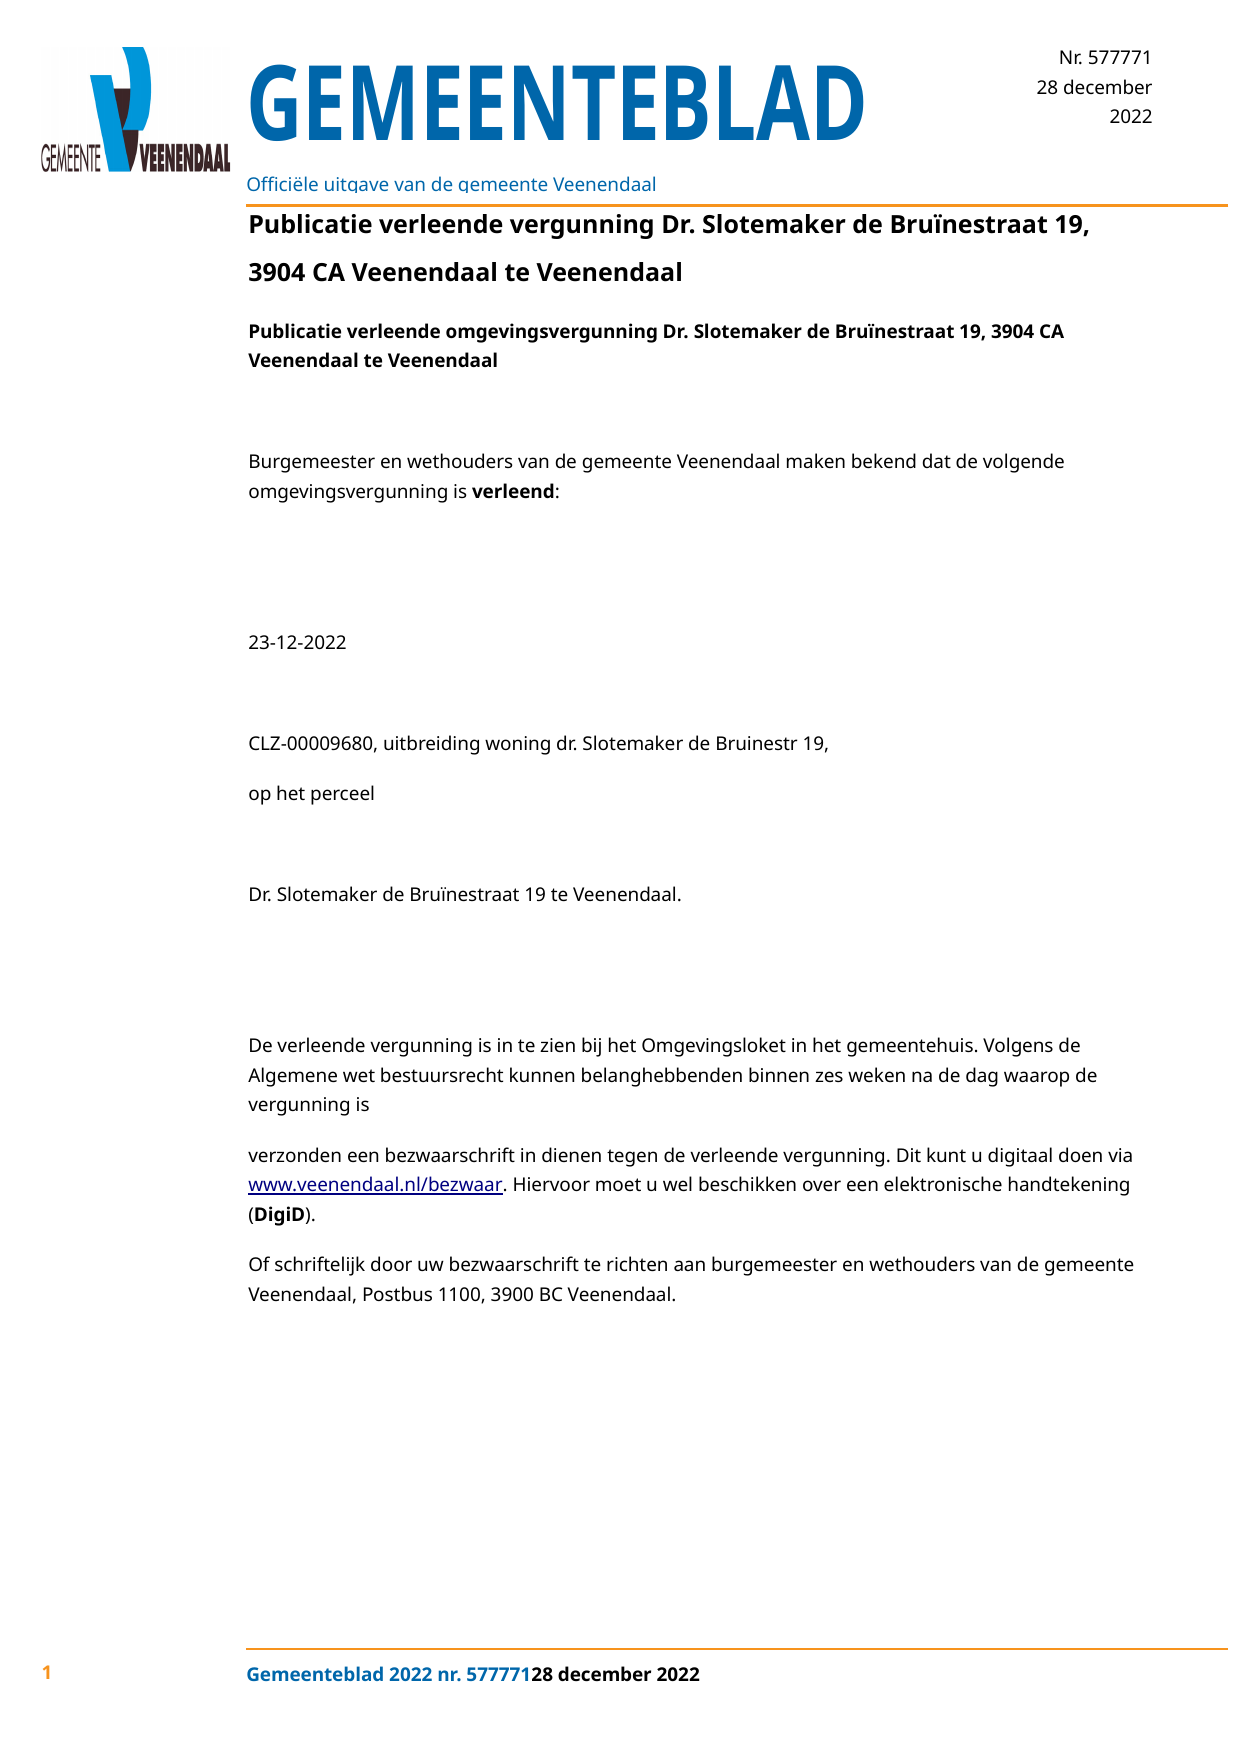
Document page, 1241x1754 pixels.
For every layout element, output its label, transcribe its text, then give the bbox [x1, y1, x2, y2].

text De verleende vergunning is in te zien bij het Omgevingsloket in het gemeentehuis. Volgens de Algemene wet bestuursrecht kunnen belanghebbenden binnen zes weken na de dag waarop de vergunning is [248, 1032, 1152, 1117]
picture [123, 47, 231, 172]
text Dr. Slotemaker de Bruïnestraat 19 te Veenendaal. [248, 881, 1152, 907]
text verzonden een bezwaarschrift in dienen tegen de verleende vergunning. Dit kunt u digitaal doen via www.veenendaal.nl/bezwaar. Hiervoor moet u wel beschikken over een elektronische handtekening (DigiD). [248, 1142, 1152, 1227]
text Of schriftelijk door uw bezwaarschrift te richten aan burgemeester en wethouders van de gemeente Veenendaal, Postbus 1100, 3900 BC Veenendaal. [248, 1252, 1152, 1307]
text op het perceel [248, 780, 1152, 806]
text Publicatie verleende vergunning Dr. Slotemaker de Bruïnestraat 19, 3904 CA Veenendaal te Veenendaal [248, 207, 1152, 288]
picture [41, 47, 130, 172]
text 23-12-2022 [248, 629, 1152, 655]
text Publicatie verleende omgevingsvergunning Dr. Slotemaker de Bruïnestraat 19, 3904 CA Veenendaal te Veenendaal [248, 318, 1152, 373]
text CLZ-00009680, uitbreiding woning dr. Slotemaker de Bruinestr 19, [248, 730, 1152, 756]
text Burgemeester en wethouders van de gemeente Veenendaal maken bekend dat de volgende omgevingsvergunning is verleend: [248, 448, 1152, 504]
